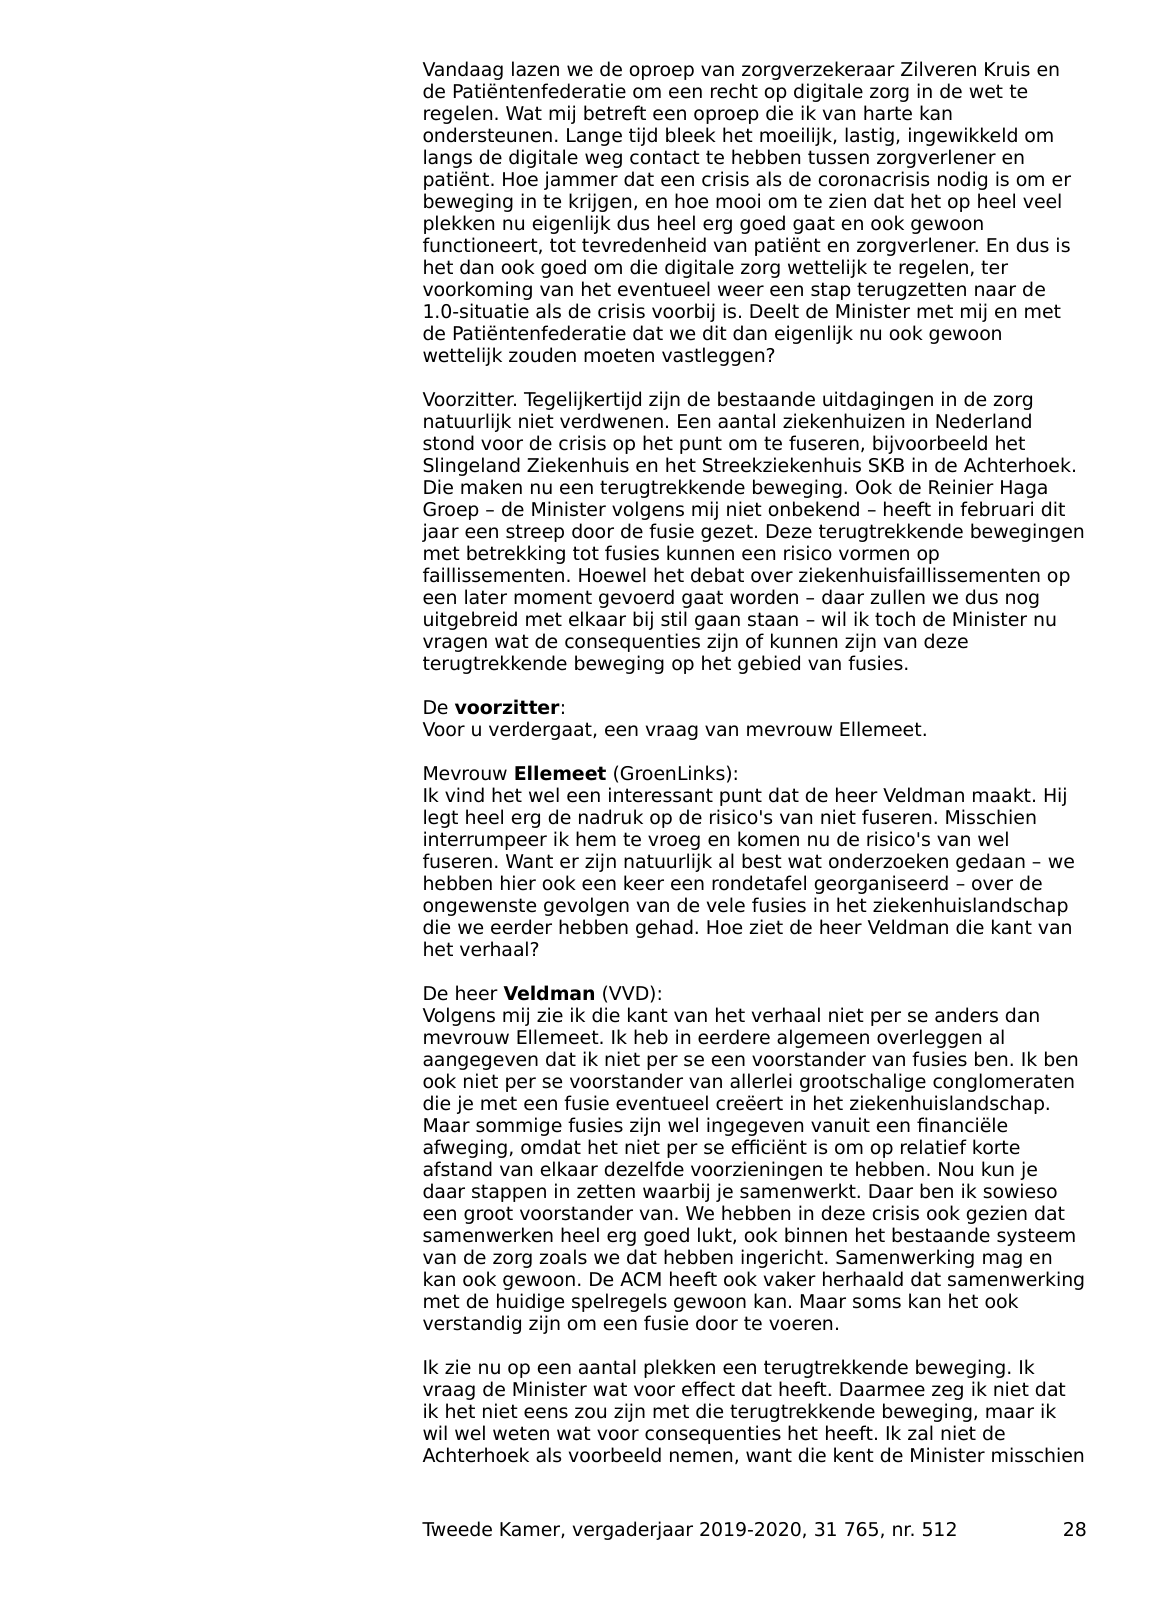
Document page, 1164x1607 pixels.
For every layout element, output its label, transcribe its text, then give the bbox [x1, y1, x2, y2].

text Volgens mij zie ik die kant van het verhaal niet per se anders dan mevrouw Ellemeet. Ik heb in eerdere algemeen overleggen al aangegeven dat ik niet per se een voorstander van fusies ben. Ik ben ook niet per se voorstander van allerlei grootschalige conglomeraten die je met een fusie eventueel creëert in het ziekenhuislandschap. Maar sommige fusies zijn wel ingegeven vanuit een financiële afweging, omdat het niet per se efficiënt is om op relatief korte afstand van elkaar dezelfde voorzieningen te hebben. Nou kun je daar stappen in zetten waarbij je samenwerkt. Daar ben ik sowieso een groot voorstander van. We hebben in deze crisis ook gezien dat samenwerken heel erg goed lukt, ook binnen het bestaande systeem van de zorg zoals we dat hebben ingericht. Samenwerking mag en kan ook gewoon. De ACM heeft ook vaker herhaald dat samenwerking met de huidige spelregels gewoon kan. Maar soms kan het ook verstandig zijn om een fusie door te voeren. [422, 1005, 1087, 1335]
text Vandaag lazen we de oproep van zorgverzekeraar Zilveren Kruis en de Patiëntenfederatie om een recht op digitale zorg in de wet te regelen. Wat mij betreft een oproep die ik van harte kan ondersteunen. Lange tijd bleek het moeilijk, lastig, ingewikkeld om langs de digitale weg contact te hebben tussen zorgverlener en patiënt. Hoe jammer dat een crisis als de coronacrisis nodig is om er beweging in te krijgen, en hoe mooi om te zien dat het op heel veel plekken nu eigenlijk dus heel erg goed gaat en ook gewoon functioneert, tot tevredenheid van patiënt en zorgverlener. En dus is het dan ook goed om die digitale zorg wettelijk te regelen, ter voorkoming van het eventueel weer een stap terugzetten naar de 1.0-situatie als de crisis voorbij is. Deelt de Minister met mij en met de Patiëntenfederatie dat we dit dan eigenlijk nu ook gewoon wettelijk zouden moeten vastleggen? [422, 59, 1087, 367]
text De voorzitter: [422, 697, 1087, 719]
text Mevrouw Ellemeet (GroenLinks): [422, 763, 1087, 785]
text Ik vind het wel een interessant punt dat de heer Veldman maakt. Hij legt heel erg de nadruk op de risico's van niet fuseren. Misschien interrumpeer ik hem te vroeg en komen nu de risico's van wel fuseren. Want er zijn natuurlijk al best wat onderzoeken gedaan – we hebben hier ook een keer een rondetafel georganiseerd – over de ongewenste gevolgen van de vele fusies in het ziekenhuislandschap die we eerder hebben gehad. Hoe ziet de heer Veldman die kant van het verhaal? [422, 785, 1087, 961]
text De heer Veldman (VVD): [422, 983, 1087, 1005]
text Ik zie nu op een aantal plekken een terugtrekkende beweging. Ik vraag de Minister wat voor effect dat heeft. Daarmee zeg ik niet dat ik het niet eens zou zijn met die terugtrekkende beweging, maar ik wil wel weten wat voor consequenties het heeft. Ik zal niet de Achterhoek als voorbeeld nemen, want die kent de Minister misschien [422, 1357, 1087, 1467]
text Voor u verdergaat, een vraag van mevrouw Ellemeet. [422, 719, 1087, 741]
text Voorzitter. Tegelijkertijd zijn de bestaande uitdagingen in de zorg natuurlijk niet verdwenen. Een aantal ziekenhuizen in Nederland stond voor de crisis op het punt om te fuseren, bijvoorbeeld het Slingeland Ziekenhuis en het Streekziekenhuis SKB in de Achterhoek. Die maken nu een terugtrekkende beweging. Ook de Reinier Haga Groep – de Minister volgens mij niet onbekend – heeft in februari dit jaar een streep door de fusie gezet. Deze terugtrekkende bewegingen met betrekking tot fusies kunnen een risico vormen op faillissementen. Hoewel het debat over ziekenhuisfaillissementen op een later moment gevoerd gaat worden – daar zullen we dus nog uitgebreid met elkaar bij stil gaan staan – wil ik toch de Minister nu vragen wat de consequenties zijn of kunnen zijn van deze terugtrekkende beweging op het gebied van fusies. [422, 389, 1087, 675]
